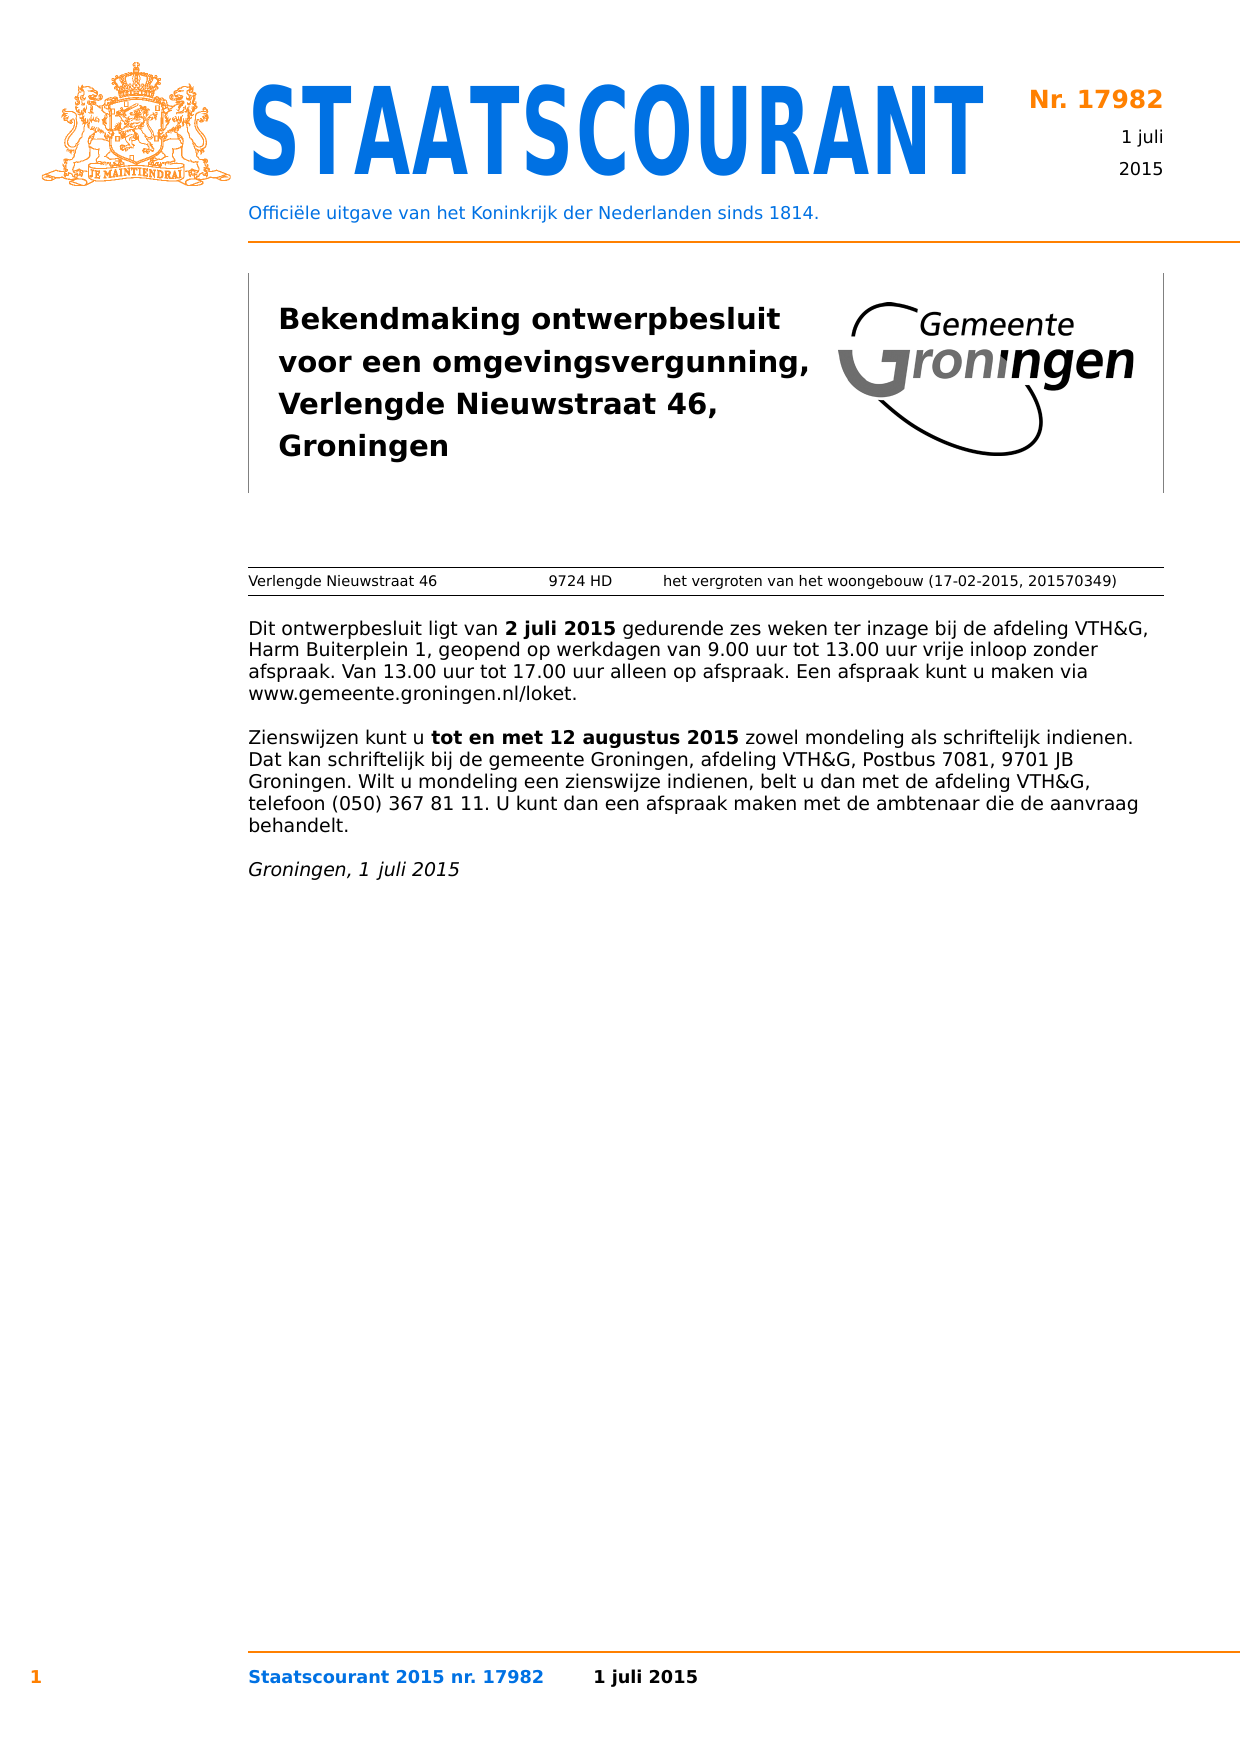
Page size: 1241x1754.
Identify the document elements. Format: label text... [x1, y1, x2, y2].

table_header het vergroten van het woongebouw (17-02-2015, 201570349) [657, 568, 1163, 594]
table_header 9724 HD [542, 568, 657, 594]
text Dit ontwerpbesluit ligt van 2 juli 2015 gedurende zes weken ter inzage bij de afdeling VTH&G, Harm Buiterplein 1, geopend op werkdagen van 9.00 uur tot 13.00 uur vrije inloop zonder afspraak. Van 13.00 uur tot 17.00 uur alleen op afspraak. Een afspraak kunt u maken via www.gemeente.groningen.nl/loket. [248, 617, 1163, 705]
table_cell 1 juli [998, 121, 1240, 153]
text Groningen, 1 juli 2015 [248, 859, 1163, 881]
table_cell Officiële uitgave van het Koninkrijk der Nederlanden sinds 1814. [248, 203, 1240, 241]
table_cell 2015 [998, 153, 1240, 203]
table_header Verlengde Nieuwstraat 46 [248, 568, 542, 594]
picture [838, 302, 1134, 456]
table_header Nr. 17982 [998, 62, 1240, 121]
subtitle Bekendmaking ontwerpbesluit voor een omgevingsvergunning, Verlengde Nieuwstraat 46, Groningen [249, 273, 1163, 493]
table_header [25, 62, 248, 241]
picture [41, 62, 231, 186]
text Zienswijzen kunt u tot en met 12 augustus 2015 zowel mondeling als schriftelijk indienen. Dat kan schriftelijk bij de gemeente Groningen, afdeling VTH&G, Postbus 7081, 9701 JB Groningen. Wilt u mondeling een zienswijze indienen, belt u dan met de afdeling VTH&G, telefoon (050) 367 81 11. U kunt dan een afspraak maken met de ambtenaar die de aanvraag behandelt. [248, 727, 1163, 837]
table_header STAATSCOURANT [248, 62, 998, 203]
